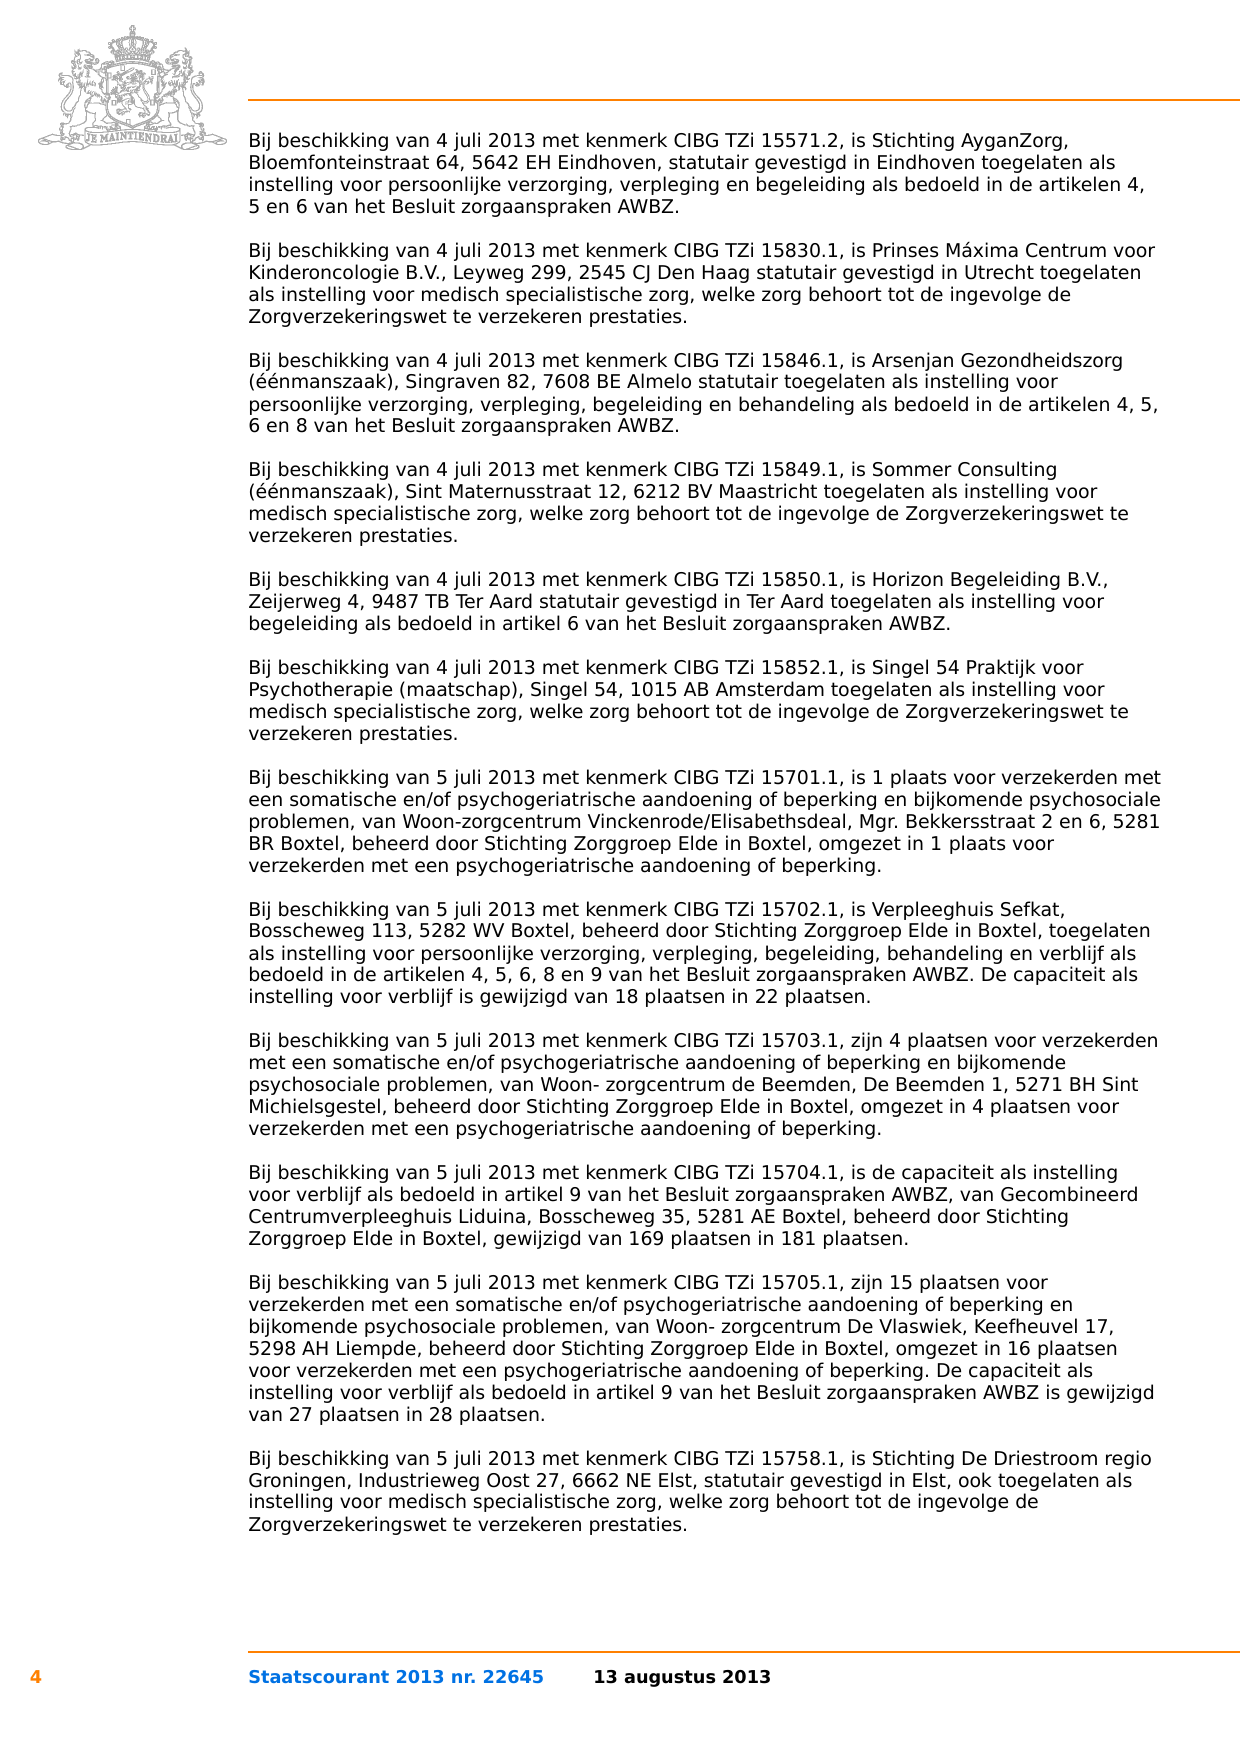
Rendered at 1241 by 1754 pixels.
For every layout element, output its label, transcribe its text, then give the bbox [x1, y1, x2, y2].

text Bij beschikking van 5 juli 2013 met kenmerk CIBG TZi 15702.1, is Verpleeghuis Sefkat, Bosscheweg 113, 5282 WV Boxtel, beheerd door Stichting Zorggroep Elde in Boxtel, toegelaten als instelling voor persoonlijke verzorging, verpleging, begeleiding, behandeling en verblijf als bedoeld in de artikelen 4, 5, 6, 8 en 9 van het Besluit zorgaanspraken AWBZ. De capaciteit als instelling voor verblijf is gewijzigd van 18 plaatsen in 22 plaatsen. [248, 898, 1163, 1008]
text Bij beschikking van 5 juli 2013 met kenmerk CIBG TZi 15758.1, is Stichting De Driestroom regio Groningen, Industrieweg Oost 27, 6662 NE Elst, statutair gevestigd in Elst, ook toegelaten als instelling voor medisch specialistische zorg, welke zorg behoort tot de ingevolge de Zorgverzekeringswet te verzekeren prestaties. [248, 1447, 1163, 1535]
picture [38, 25, 227, 150]
text Bij beschikking van 4 juli 2013 met kenmerk CIBG TZi 15830.1, is Prinses Máxima Centrum voor Kinderoncologie B.V., Leyweg 299, 2545 CJ Den Haag statutair gevestigd in Utrecht toegelaten als instelling voor medisch specialistische zorg, welke zorg behoort tot de ingevolge de Zorgverzekeringswet te verzekeren prestaties. [248, 240, 1163, 328]
text Bij beschikking van 4 juli 2013 met kenmerk CIBG TZi 15846.1, is Arsenjan Gezondheidszorg (éénmanszaak), Singraven 82, 7608 BE Almelo statutair toegelaten als instelling voor persoonlijke verzorging, verpleging, begeleiding en behandeling als bedoeld in de artikelen 4, 5, 6 en 8 van het Besluit zorgaanspraken AWBZ. [248, 349, 1163, 437]
text Bij beschikking van 5 juli 2013 met kenmerk CIBG TZi 15704.1, is de capaciteit als instelling voor verblijf als bedoeld in artikel 9 van het Besluit zorgaanspraken AWBZ, van Gecombineerd Centrumverpleeghuis Liduina, Bosscheweg 35, 5281 AE Boxtel, beheerd door Stichting Zorggroep Elde in Boxtel, gewijzigd van 169 plaatsen in 181 plaatsen. [248, 1162, 1163, 1250]
text Bij beschikking van 4 juli 2013 met kenmerk CIBG TZi 15852.1, is Singel 54 Praktijk voor Psychotherapie (maatschap), Singel 54, 1015 AB Amsterdam toegelaten als instelling voor medisch specialistische zorg, welke zorg behoort tot de ingevolge de Zorgverzekeringswet te verzekeren prestaties. [248, 657, 1163, 745]
text Bij beschikking van 4 juli 2013 met kenmerk CIBG TZi 15850.1, is Horizon Begeleiding B.V., Zeijerweg 4, 9487 TB Ter Aard statutair gevestigd in Ter Aard toegelaten als instelling voor begeleiding als bedoeld in artikel 6 van het Besluit zorgaanspraken AWBZ. [248, 569, 1163, 635]
text Bij beschikking van 4 juli 2013 met kenmerk CIBG TZi 15571.2, is Stichting AyganZorg, Bloemfonteinstraat 64, 5642 EH Eindhoven, statutair gevestigd in Eindhoven toegelaten als instelling voor persoonlijke verzorging, verpleging en begeleiding als bedoeld in de artikelen 4, 5 en 6 van het Besluit zorgaanspraken AWBZ. [248, 130, 1163, 218]
text Bij beschikking van 4 juli 2013 met kenmerk CIBG TZi 15849.1, is Sommer Consulting (éénmanszaak), Sint Maternusstraat 12, 6212 BV Maastricht toegelaten als instelling voor medisch specialistische zorg, welke zorg behoort tot de ingevolge de Zorgverzekeringswet te verzekeren prestaties. [248, 459, 1163, 547]
text Bij beschikking van 5 juli 2013 met kenmerk CIBG TZi 15703.1, zijn 4 plaatsen voor verzekerden met een somatische en/of psychogeriatrische aandoening of beperking en bijkomende psychosociale problemen, van Woon- zorgcentrum de Beemden, De Beemden 1, 5271 BH Sint Michielsgestel, beheerd door Stichting Zorggroep Elde in Boxtel, omgezet in 4 plaatsen voor verzekerden met een psychogeriatrische aandoening of beperking. [248, 1030, 1163, 1140]
text Bij beschikking van 5 juli 2013 met kenmerk CIBG TZi 15705.1, zijn 15 plaatsen voor verzekerden met een somatische en/of psychogeriatrische aandoening of beperking en bijkomende psychosociale problemen, van Woon- zorgcentrum De Vlaswiek, Keefheuvel 17, 5298 AH Liempde, beheerd door Stichting Zorggroep Elde in Boxtel, omgezet in 16 plaatsen voor verzekerden met een psychogeriatrische aandoening of beperking. De capaciteit als instelling voor verblijf als bedoeld in artikel 9 van het Besluit zorgaanspraken AWBZ is gewijzigd van 27 plaatsen in 28 plaatsen. [248, 1272, 1163, 1426]
text Bij beschikking van 5 juli 2013 met kenmerk CIBG TZi 15701.1, is 1 plaats voor verzekerden met een somatische en/of psychogeriatrische aandoening of beperking en bijkomende psychosociale problemen, van Woon-zorgcentrum Vinckenrode/Elisabethsdeal, Mgr. Bekkersstraat 2 en 6, 5281 BR Boxtel, beheerd door Stichting Zorggroep Elde in Boxtel, omgezet in 1 plaats voor verzekerden met een psychogeriatrische aandoening of beperking. [248, 767, 1163, 877]
